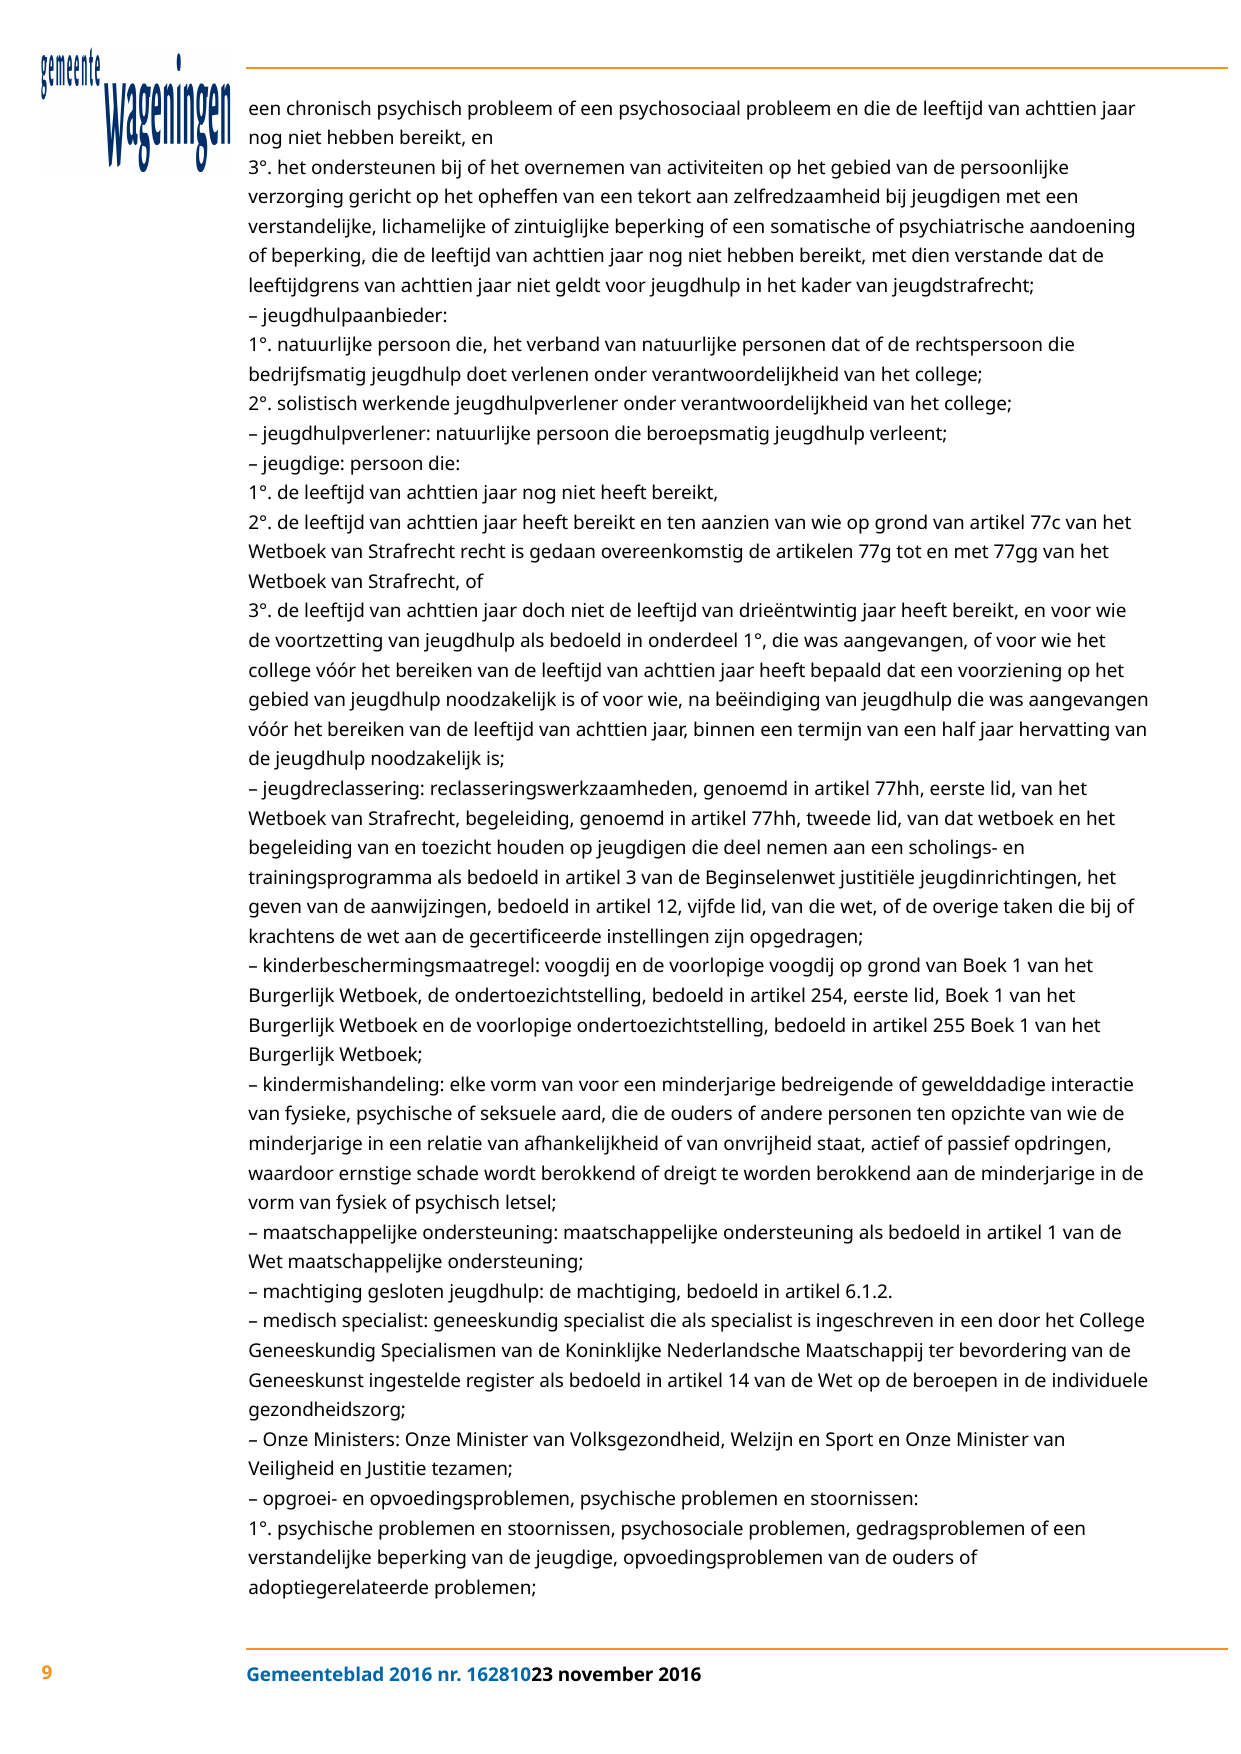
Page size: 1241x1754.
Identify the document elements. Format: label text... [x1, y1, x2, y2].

text 1°. natuurlijke persoon die, het verband van natuurlijke personen dat of de rechtspersoon die bedrijfsmatig jeugdhulp doet verlenen onder verantwoordelijkheid van het college; [248, 331, 1152, 387]
text – Onze Ministers: Onze Minister van Volksgezondheid, Welzijn en Sport en Onze Minister van Veiligheid en Justitie tezamen; [248, 1426, 1152, 1481]
text 1°. psychische problemen en stoornissen, psychosociale problemen, gedragsproblemen of een verstandelijke beperking van de jeugdige, opvoedingsproblemen van de ouders of adoptiegerelateerde problemen; [248, 1515, 1152, 1600]
text – opgroei- en opvoedingsproblemen, psychische problemen en stoornissen: [248, 1485, 1152, 1511]
text – kinderbeschermingsmaatregel: voogdij en de voorlopige voogdij op grond van Boek 1 van het Burgerlijk Wetboek, de ondertoezichtstelling, bedoeld in artikel 254, eerste lid, Boek 1 van het Burgerlijk Wetboek en de voorlopige ondertoezichtstelling, bedoeld in artikel 255 Boek 1 van het Burgerlijk Wetboek; [248, 953, 1152, 1067]
text – jeugdreclassering: reclasseringswerkzaamheden, genoemd in artikel 77hh, eerste lid, van het Wetboek van Strafrecht, begeleiding, genoemd in artikel 77hh, tweede lid, van dat wetboek en het begeleiding van en toezicht houden op jeugdigen die deel nemen aan een scholings- en trainingsprogramma als bedoeld in artikel 3 van de Beginselenwet justitiële jeugdinrichtingen, het geven van de aanwijzingen, bedoeld in artikel 12, vijfde lid, van die wet, of de overige taken die bij of krachtens de wet aan de gecertificeerde instellingen zijn opgedragen; [248, 775, 1152, 949]
text – jeugdige: persoon die: [248, 450, 1152, 476]
text 2°. de leeftijd van achttien jaar heeft bereikt en ten aanzien van wie op grond van artikel 77c van het Wetboek van Strafrecht recht is gedaan overeenkomstig de artikelen 77g tot en met 77gg van het Wetboek van Strafrecht, of [248, 509, 1152, 594]
text 1°. de leeftijd van achttien jaar nog niet heeft bereikt, [248, 479, 1152, 505]
picture [41, 47, 231, 172]
text 2°. solistisch werkende jeugdhulpverlener onder verantwoordelijkheid van het college; [248, 391, 1152, 416]
text – jeugdhulpaanbieder: [248, 302, 1152, 328]
text 3°. de leeftijd van achttien jaar doch niet de leeftijd van drieëntwintig jaar heeft bereikt, en voor wie de voortzetting van jeugdhulp als bedoeld in onderdeel 1°, die was aangevangen, of voor wie het college vóór het bereiken van de leeftijd van achttien jaar heeft bepaald dat een voorziening op het gebied van jeugdhulp noodzakelijk is of voor wie, na beëindiging van jeugdhulp die was aangevangen vóór het bereiken van de leeftijd van achttien jaar, binnen een termijn van een half jaar hervatting van de jeugdhulp noodzakelijk is; [248, 598, 1152, 771]
text – machtiging gesloten jeugdhulp: de machtiging, bedoeld in artikel 6.1.2. [248, 1278, 1152, 1304]
text – kindermishandeling: elke vorm van voor een minderjarige bedreigende of gewelddadige interactie van fysieke, psychische of seksuele aard, die de ouders of andere personen ten opzichte van wie de minderjarige in een relatie van afhankelijkheid of van onvrijheid staat, actief of passief opdringen, waardoor ernstige schade wordt berokkend of dreigt te worden berokkend aan de minderjarige in de vorm van fysiek of psychisch letsel; [248, 1071, 1152, 1215]
text – jeugdhulpverlener: natuurlijke persoon die beroepsmatig jeugdhulp verleent; [248, 420, 1152, 446]
text – medisch specialist: geneeskundig specialist die als specialist is ingeschreven in een door het College Geneeskundig Specialismen van de Koninklijke Nederlandsche Maatschappij ter bevordering van de Geneeskunst ingestelde register als bedoeld in artikel 14 van de Wet op de beroepen in de individuele gezondheidszorg; [248, 1308, 1152, 1422]
text 3°. het ondersteunen bij of het overnemen van activiteiten op het gebied van de persoonlijke verzorging gericht op het opheffen van een tekort aan zelfredzaamheid bij jeugdigen met een verstandelijke, lichamelijke of zintuiglijke beperking of een somatische of psychiatrische aandoening of beperking, die de leeftijd van achttien jaar nog niet hebben bereikt, met dien verstande dat de leeftijdgrens van achttien jaar niet geldt voor jeugdhulp in het kader van jeugdstrafrecht; [248, 154, 1152, 298]
text een chronisch psychisch probleem of een psychosociaal probleem en die de leeftijd van achttien jaar nog niet hebben bereikt, en [248, 95, 1152, 150]
text – maatschappelijke ondersteuning: maatschappelijke ondersteuning als bedoeld in artikel 1 van de Wet maatschappelijke ondersteuning; [248, 1219, 1152, 1274]
